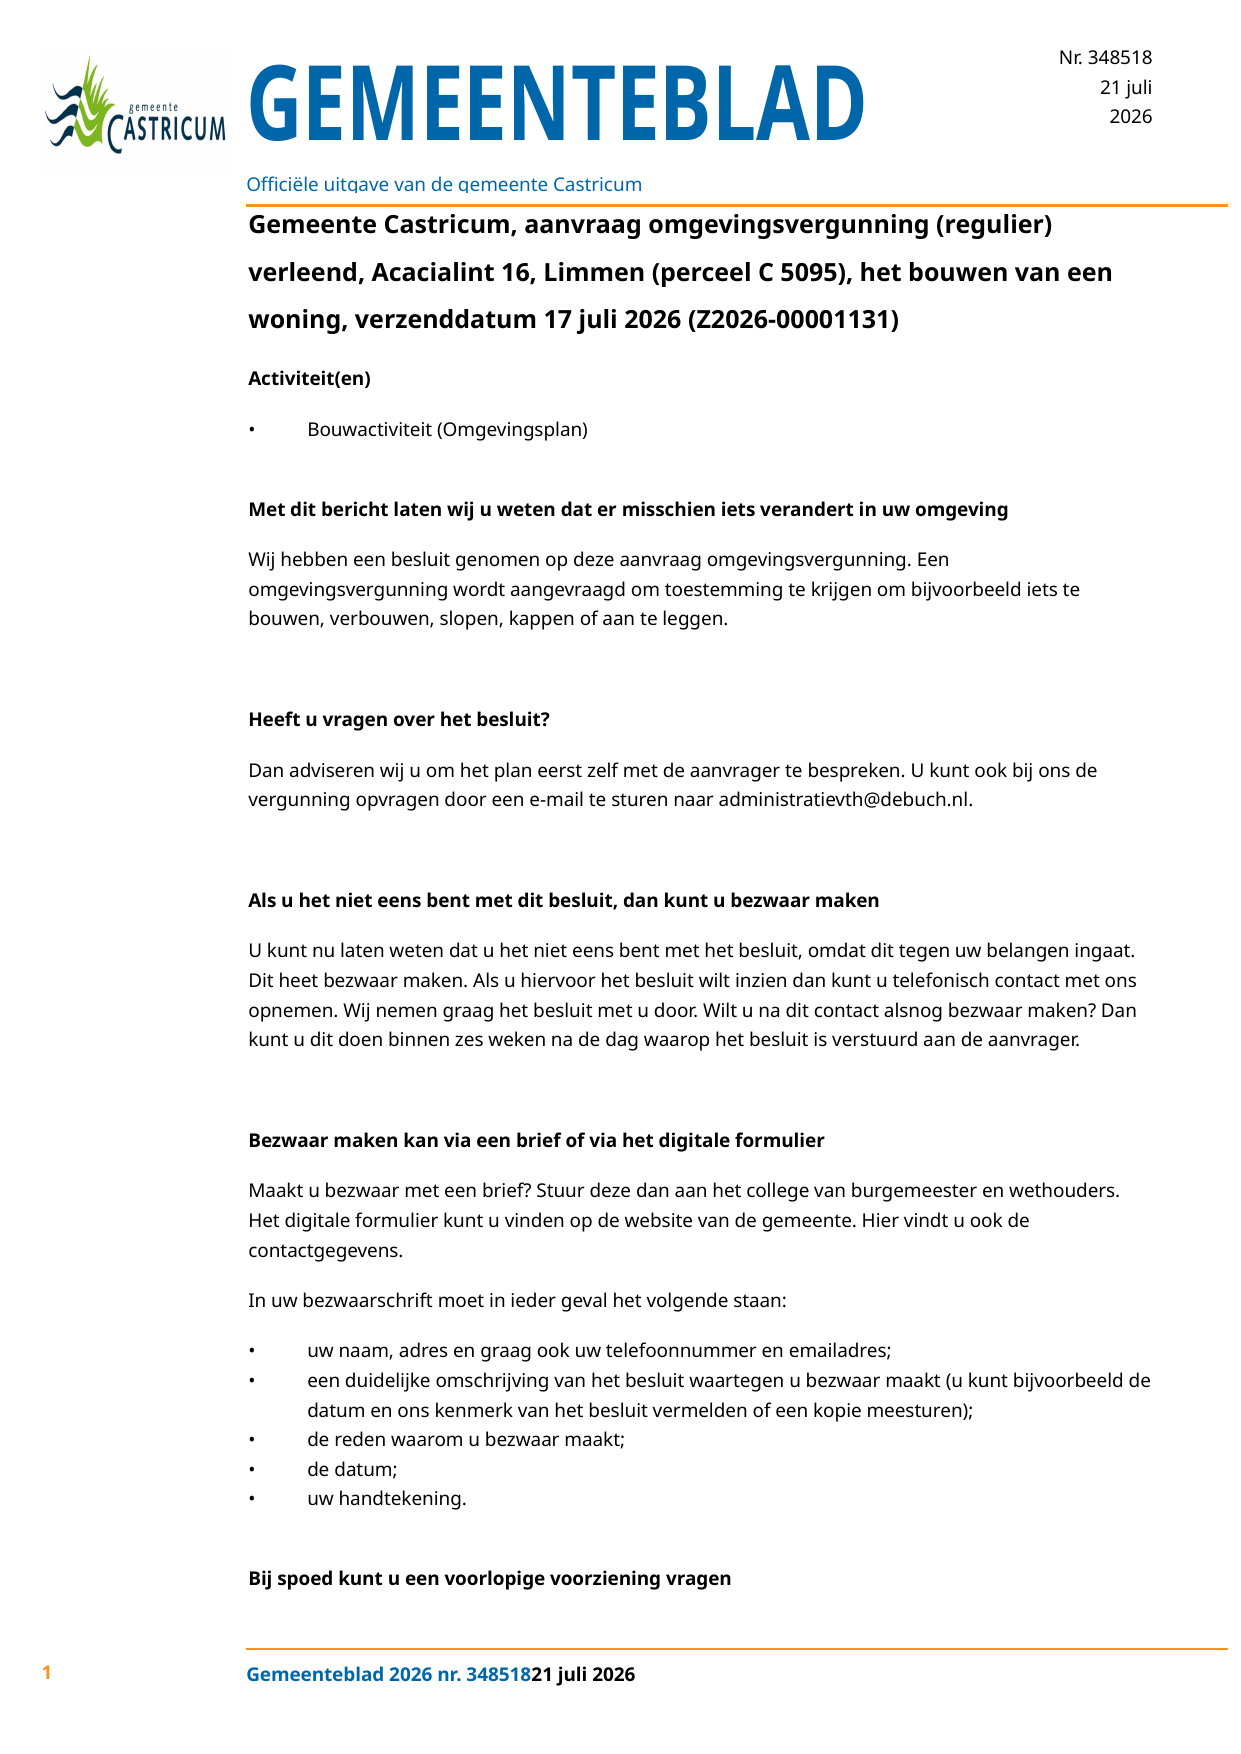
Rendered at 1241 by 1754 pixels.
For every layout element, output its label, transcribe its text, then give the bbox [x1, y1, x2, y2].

picture [41, 47, 231, 172]
list uw naam, adres en graag ook uw telefoonnummer en emailadres; [248, 1338, 1152, 1363]
list de datum; [248, 1456, 1152, 1482]
list uw handtekening. [248, 1486, 1152, 1511]
text Activiteit(en) [248, 366, 1152, 391]
text In uw bezwaarschrift moet in ieder geval het volgende staan: [248, 1287, 1152, 1313]
text Heeft u vragen over het besluit? [248, 706, 1152, 732]
list Bouwactiviteit (Omgevingsplan) [248, 416, 1152, 442]
text Als u het niet eens bent met dit besluit, dan kunt u bezwaar maken [248, 887, 1152, 913]
text Dan adviseren wij u om het plan eerst zelf met de aanvrager te bespreken. U kunt ook bij ons de vergunning opvragen door een e-mail te sturen naar administratievth@debuch.nl. [248, 757, 1152, 812]
list een duidelijke omschrijving van het besluit waartegen u bezwaar maakt (u kunt bijvoorbeeld de datum en ons kenmerk van het besluit vermelden of een kopie meesturen); [248, 1367, 1152, 1422]
text Wij hebben een besluit genomen op deze aanvraag omgevingsvergunning. Een omgevingsvergunning wordt aangevraagd om toestemming te krijgen om bijvoorbeeld iets te bouwen, verbouwen, slopen, kappen of aan te leggen. [248, 546, 1152, 631]
text Bezwaar maken kan via een brief of via het digitale formulier [248, 1127, 1152, 1153]
text Gemeente Castricum, aanvraag omgevingsvergunning (regulier) verleend, Acacialint 16, Limmen (perceel C 5095), het bouwen van een woning, verzenddatum 17 juli 2026 (Z2026-00001131) [248, 207, 1152, 336]
text Bij spoed kunt u een voorlopige voorziening vragen [248, 1566, 1152, 1591]
text U kunt nu laten weten dat u het niet eens bent met het besluit, omdat dit tegen uw belangen ingaat. Dit heet bezwaar maken. Als u hiervoor het besluit wilt inzien dan kunt u telefonisch contact met ons opnemen. Wij nemen graag het besluit met u door. Wilt u na dit contact alsnog bezwaar maken? Dan kunt u dit doen binnen zes weken na de dag waarop het besluit is verstuurd aan de aanvrager. [248, 938, 1152, 1052]
text Met dit bericht laten wij u weten dat er misschien iets verandert in uw omgeving [248, 496, 1152, 522]
list de reden waarom u bezwaar maakt; [248, 1426, 1152, 1452]
text Maakt u bezwaar met een brief? Stuur deze dan aan het college van burgemeester en wethouders. Het digitale formulier kunt u vinden op de website van de gemeente. Hier vindt u ook de contactgegevens. [248, 1178, 1152, 1262]
